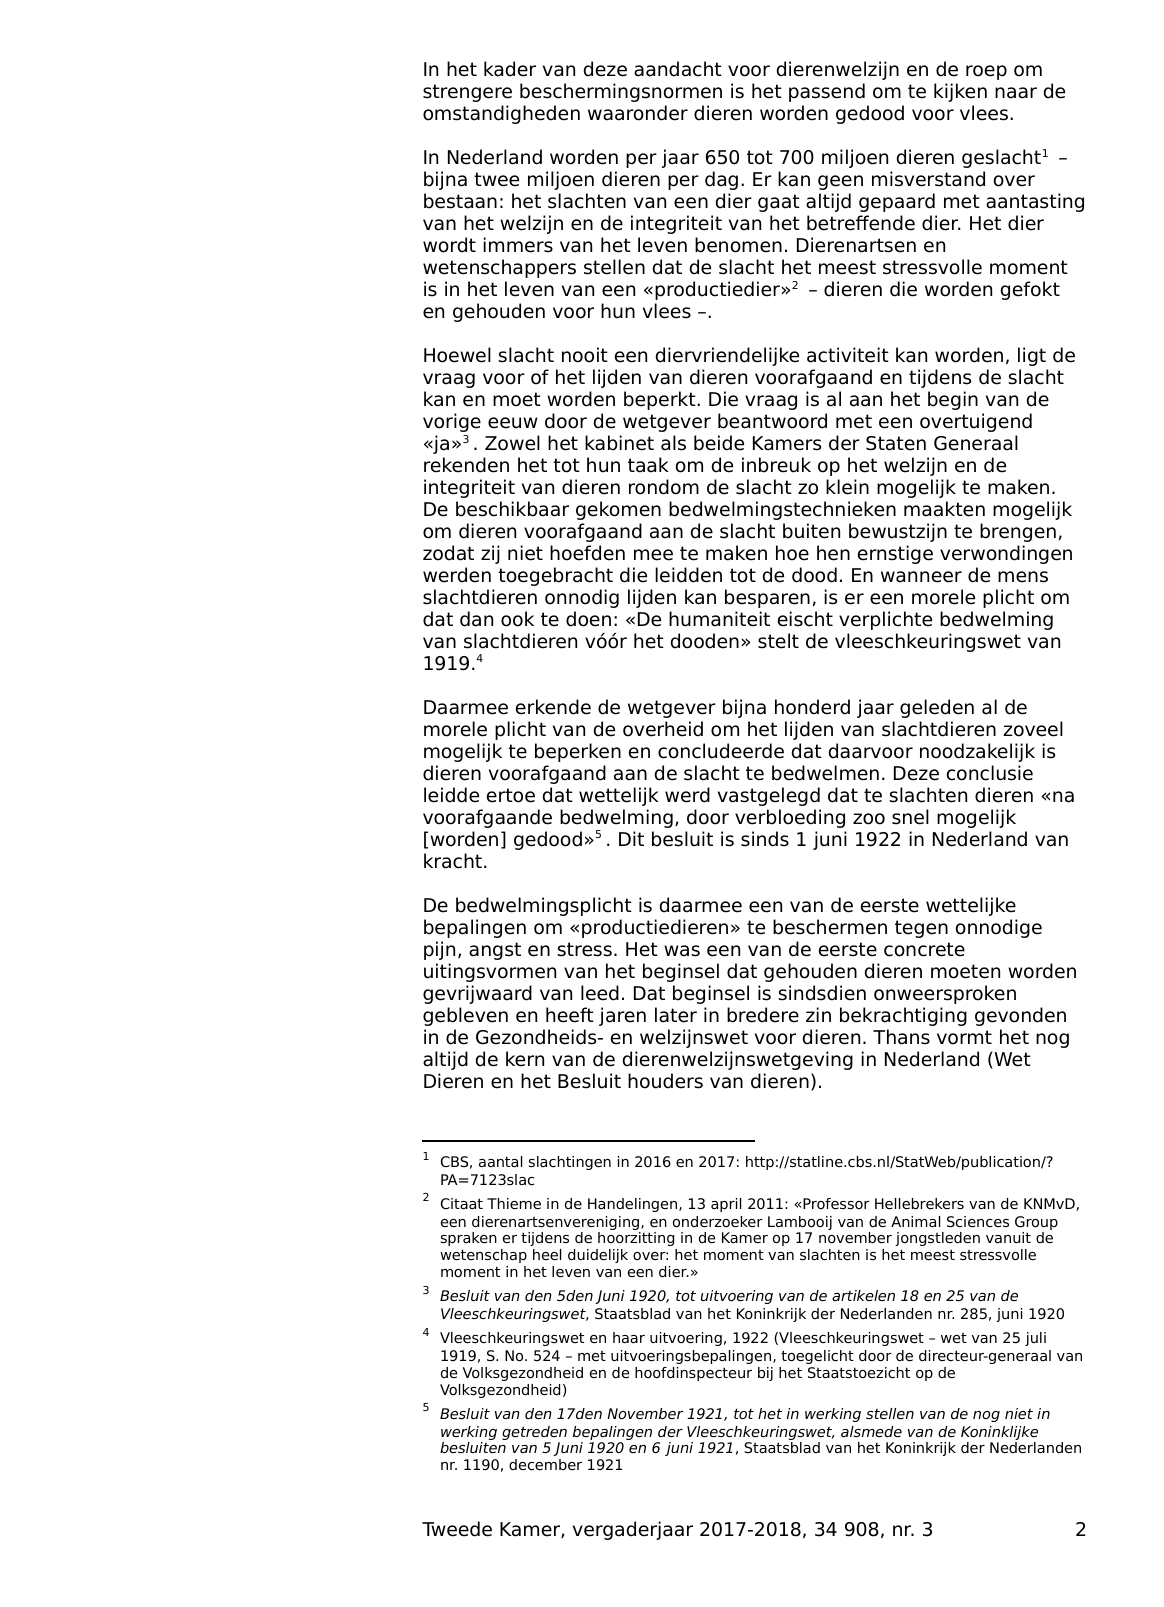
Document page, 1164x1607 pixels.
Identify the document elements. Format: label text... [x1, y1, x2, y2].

text CBS, aantal slachtingen in 2016 en 2017: http://statline.cbs.nl/StatWeb/publication/?PA=7123slac [422, 1150, 1087, 1189]
text Vleeschkeuringswet en haar uitvoering, 1922 (Vleeschkeuringswet – wet van 25 juli 1919, S. No. 524 – met uitvoeringsbepalingen, toegelicht door de directeur-generaal van de Volksgezondheid en de hoofdinspecteur bij het Staatstoezicht op de Volksgezondheid) [422, 1326, 1087, 1399]
text Citaat Thieme in de Handelingen, 13 april 2011: «Professor Hellebrekers van de KNMvD, een dierenartsenvereniging, en onderzoeker Lambooij van de Animal Sciences Group spraken er tijdens de hoorzitting in de Kamer op 17 november jongstleden vanuit de wetenschap heel duidelijk over: het moment van slachten is het meest stressvolle moment in het leven van een dier.» [422, 1192, 1087, 1281]
text Besluit van den 17den November 1921, tot het in werking stellen van de nog niet in werking getreden bepalingen der Vleeschkeuringswet, alsmede van de Koninklijke besluiten van 5 Juni 1920 en 6 juni 1921, Staatsblad van het Koninkrijk der Nederlanden nr. 1190, december 1921 [422, 1402, 1087, 1474]
text Besluit van den 5den Juni 1920, tot uitvoering van de artikelen 18 en 25 van de Vleeschkeuringswet, Staatsblad van het Koninkrijk der Nederlanden nr. 285, juni 1920 [422, 1284, 1087, 1323]
text Daarmee erkende de wetgever bijna honderd jaar geleden al de morele plicht van de overheid om het lijden van slachtdieren zoveel mogelijk te beperken en concludeerde dat daarvoor noodzakelijk is dieren voorafgaand aan de slacht te bedwelmen. Deze conclusie leidde ertoe dat wettelijk werd vastgelegd dat te slachten dieren «na voorafgaande bedwelming, door verbloeding zoo snel mogelijk [worden] gedood». Dit besluit is sinds 1 juni 1922 in Nederland van kracht. [422, 697, 1087, 873]
text In het kader van deze aandacht voor dierenwelzijn en de roep om strengere beschermingsnormen is het passend om te kijken naar de omstandigheden waaronder dieren worden gedood voor vlees. [422, 59, 1087, 125]
text De bedwelmingsplicht is daarmee een van de eerste wettelijke bepalingen om «productiedieren» te beschermen tegen onnodige pijn, angst en stress. Het was een van de eerste concrete uitingsvormen van het beginsel dat gehouden dieren moeten worden gevrijwaard van leed. Dat beginsel is sindsdien onweersproken gebleven en heeft jaren later in bredere zin bekrachtiging gevonden in de Gezondheids- en welzijnswet voor dieren. Thans vormt het nog altijd de kern van de dierenwelzijnswetgeving in Nederland (Wet Dieren en het Besluit houders van dieren). [422, 895, 1087, 1093]
text In Nederland worden per jaar 650 tot 700 miljoen dieren geslacht – bijna twee miljoen dieren per dag. Er kan geen misverstand over bestaan: het slachten van een dier gaat altijd gepaard met aantasting van het welzijn en de integriteit van het betreffende dier. Het dier wordt immers van het leven benomen. Dierenartsen en wetenschappers stellen dat de slacht het meest stressvolle moment is in het leven van een «productiedier» – dieren die worden gefokt en gehouden voor hun vlees –. [422, 147, 1087, 323]
text Hoewel slacht nooit een diervriendelijke activiteit kan worden, ligt de vraag voor of het lijden van dieren voorafgaand en tijdens de slacht kan en moet worden beperkt. Die vraag is al aan het begin van de vorige eeuw door de wetgever beantwoord met een overtuigend «ja». Zowel het kabinet als beide Kamers der Staten Generaal rekenden het tot hun taak om de inbreuk op het welzijn en de integriteit van dieren rondom de slacht zo klein mogelijk te maken. De beschikbaar gekomen bedwelmingstechnieken maakten mogelijk om dieren voorafgaand aan de slacht buiten bewustzijn te brengen, zodat zij niet hoefden mee te maken hoe hen ernstige verwondingen werden toegebracht die leidden tot de dood. En wanneer de mens slachtdieren onnodig lijden kan besparen, is er een morele plicht om dat dan ook te doen: «De humaniteit eischt verplichte bedwelming van slachtdieren vóór het dooden» stelt de vleeschkeuringswet van 1919. [422, 345, 1087, 675]
